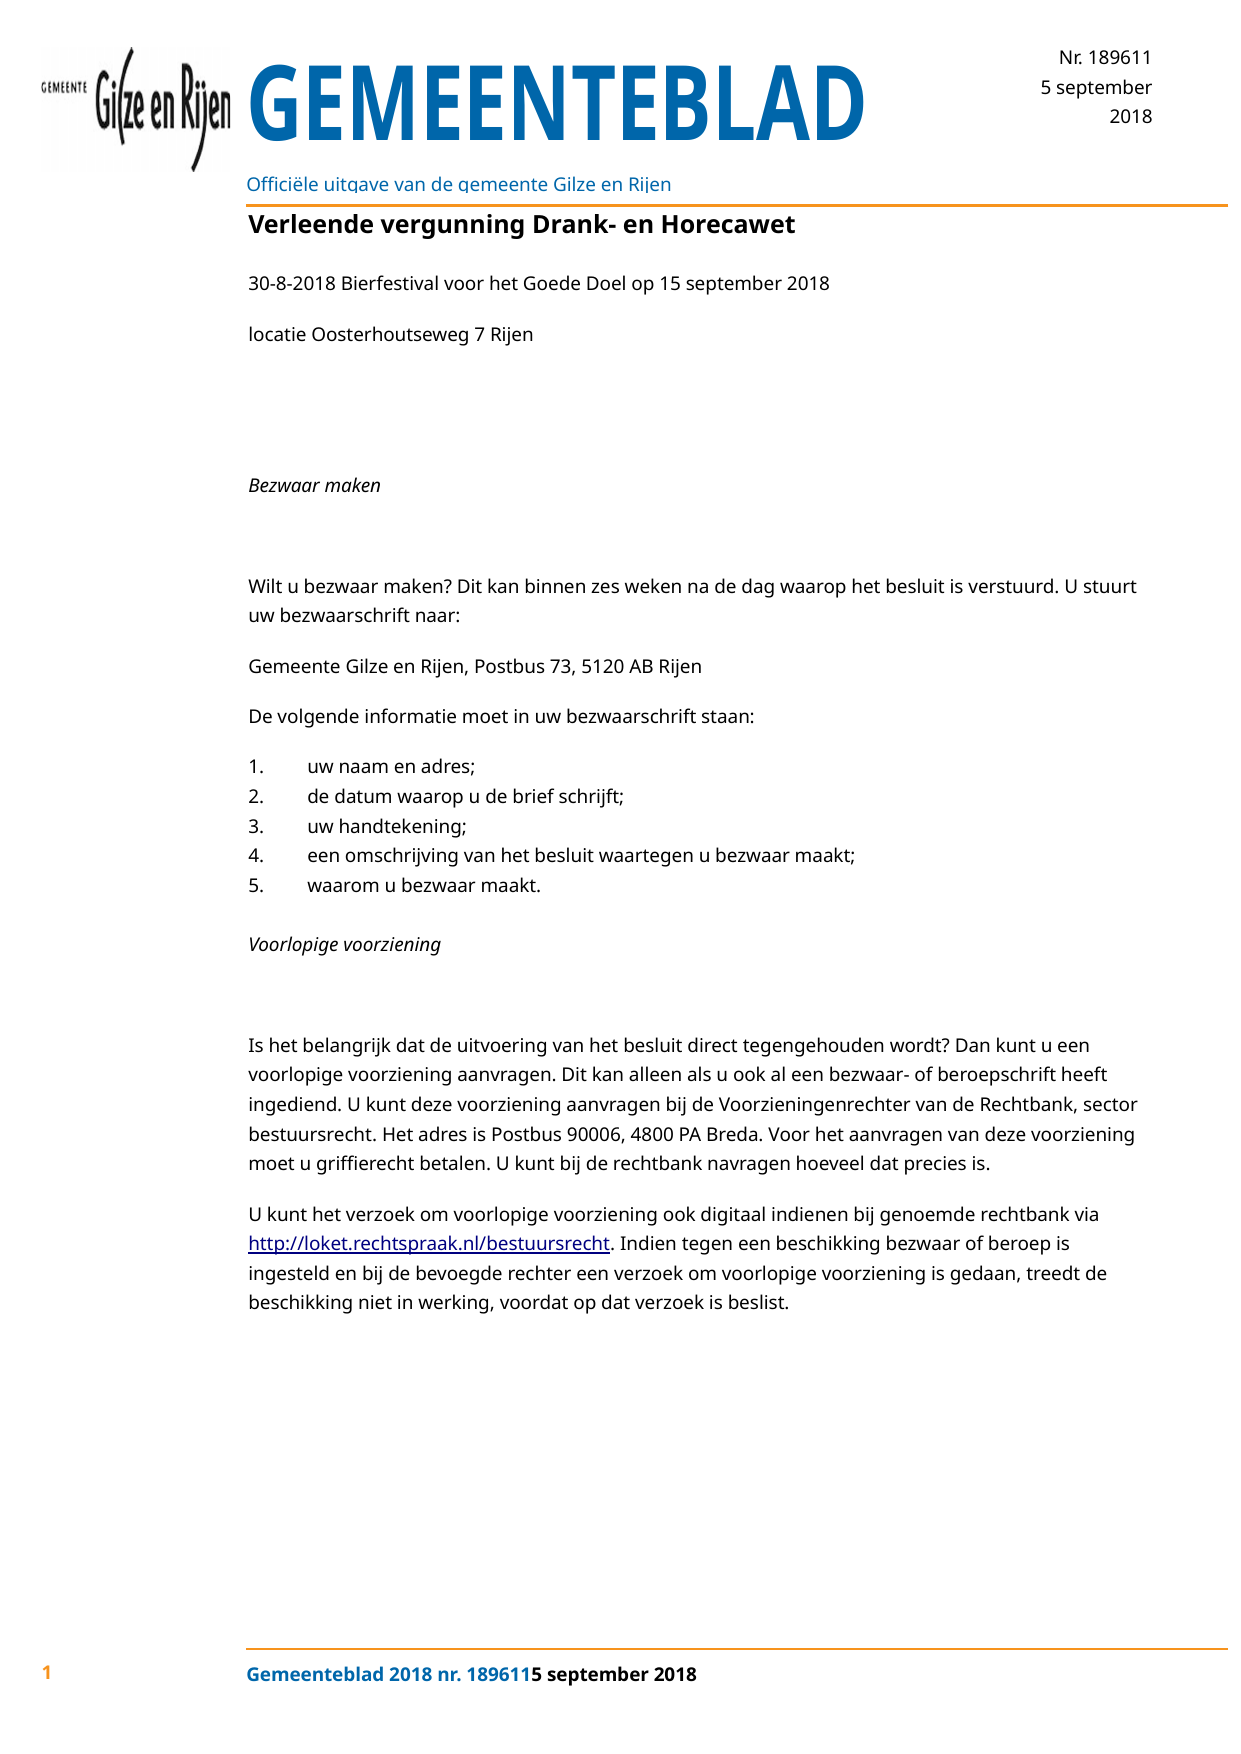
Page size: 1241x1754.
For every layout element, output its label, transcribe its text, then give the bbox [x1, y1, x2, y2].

text Wilt u bezwaar maken? Dit kan binnen zes weken na de dag waarop het besluit is verstuurd. U stuurt uw bezwaarschrift naar: [248, 573, 1152, 628]
text Verleende vergunning Drank- en Horecawet [248, 207, 1152, 241]
picture [41, 47, 231, 172]
text Is het belangrijk dat de uitvoering van het besluit direct tegengehouden wordt? Dan kunt u een voorlopige voorziening aanvragen. Dit kan alleen als u ook al een bezwaar- of beroepschrift heeft ingediend. U kunt deze voorziening aanvragen bij de Voorzieningenrechter van de Rechtbank, sector bestuursrecht. Het adres is Postbus 90006, 4800 PA Breda. Voor het aanvragen van deze voorziening moet u griffierecht betalen. U kunt bij de rechtbank navragen hoeveel dat precies is. [248, 1032, 1152, 1176]
list waarom u bezwaar maakt. [248, 872, 1152, 898]
text U kunt het verzoek om voorlopige voorziening ook digitaal indienen bij genoemde rechtbank via http://loket.rechtspraak.nl/bestuursrecht. Indien tegen een beschikking bezwaar of beroep is ingesteld en bij de bevoegde rechter een verzoek om voorlopige voorziening is gedaan, treedt de beschikking niet in werking, voordat op dat verzoek is beslist. [248, 1201, 1152, 1315]
text Voorlopige voorziening [248, 931, 1152, 957]
list de datum waarop u de brief schrijft; [248, 783, 1152, 809]
text Gemeente Gilze en Rijen, Postbus 73, 5120 AB Rijen [248, 653, 1152, 678]
text Bezwaar maken [248, 472, 1152, 498]
list een omschrijving van het besluit waartegen u bezwaar maakt; [248, 842, 1152, 868]
text De volgende informatie moet in uw bezwaarschrift staan: [248, 703, 1152, 729]
text locatie Oosterhoutseweg 7 Rijen [248, 321, 1152, 346]
text 30-8-2018 Bierfestival voor het Goede Doel op 15 september 2018 [248, 270, 1152, 296]
list uw naam en adres; [248, 754, 1152, 779]
list uw handtekening; [248, 813, 1152, 838]
